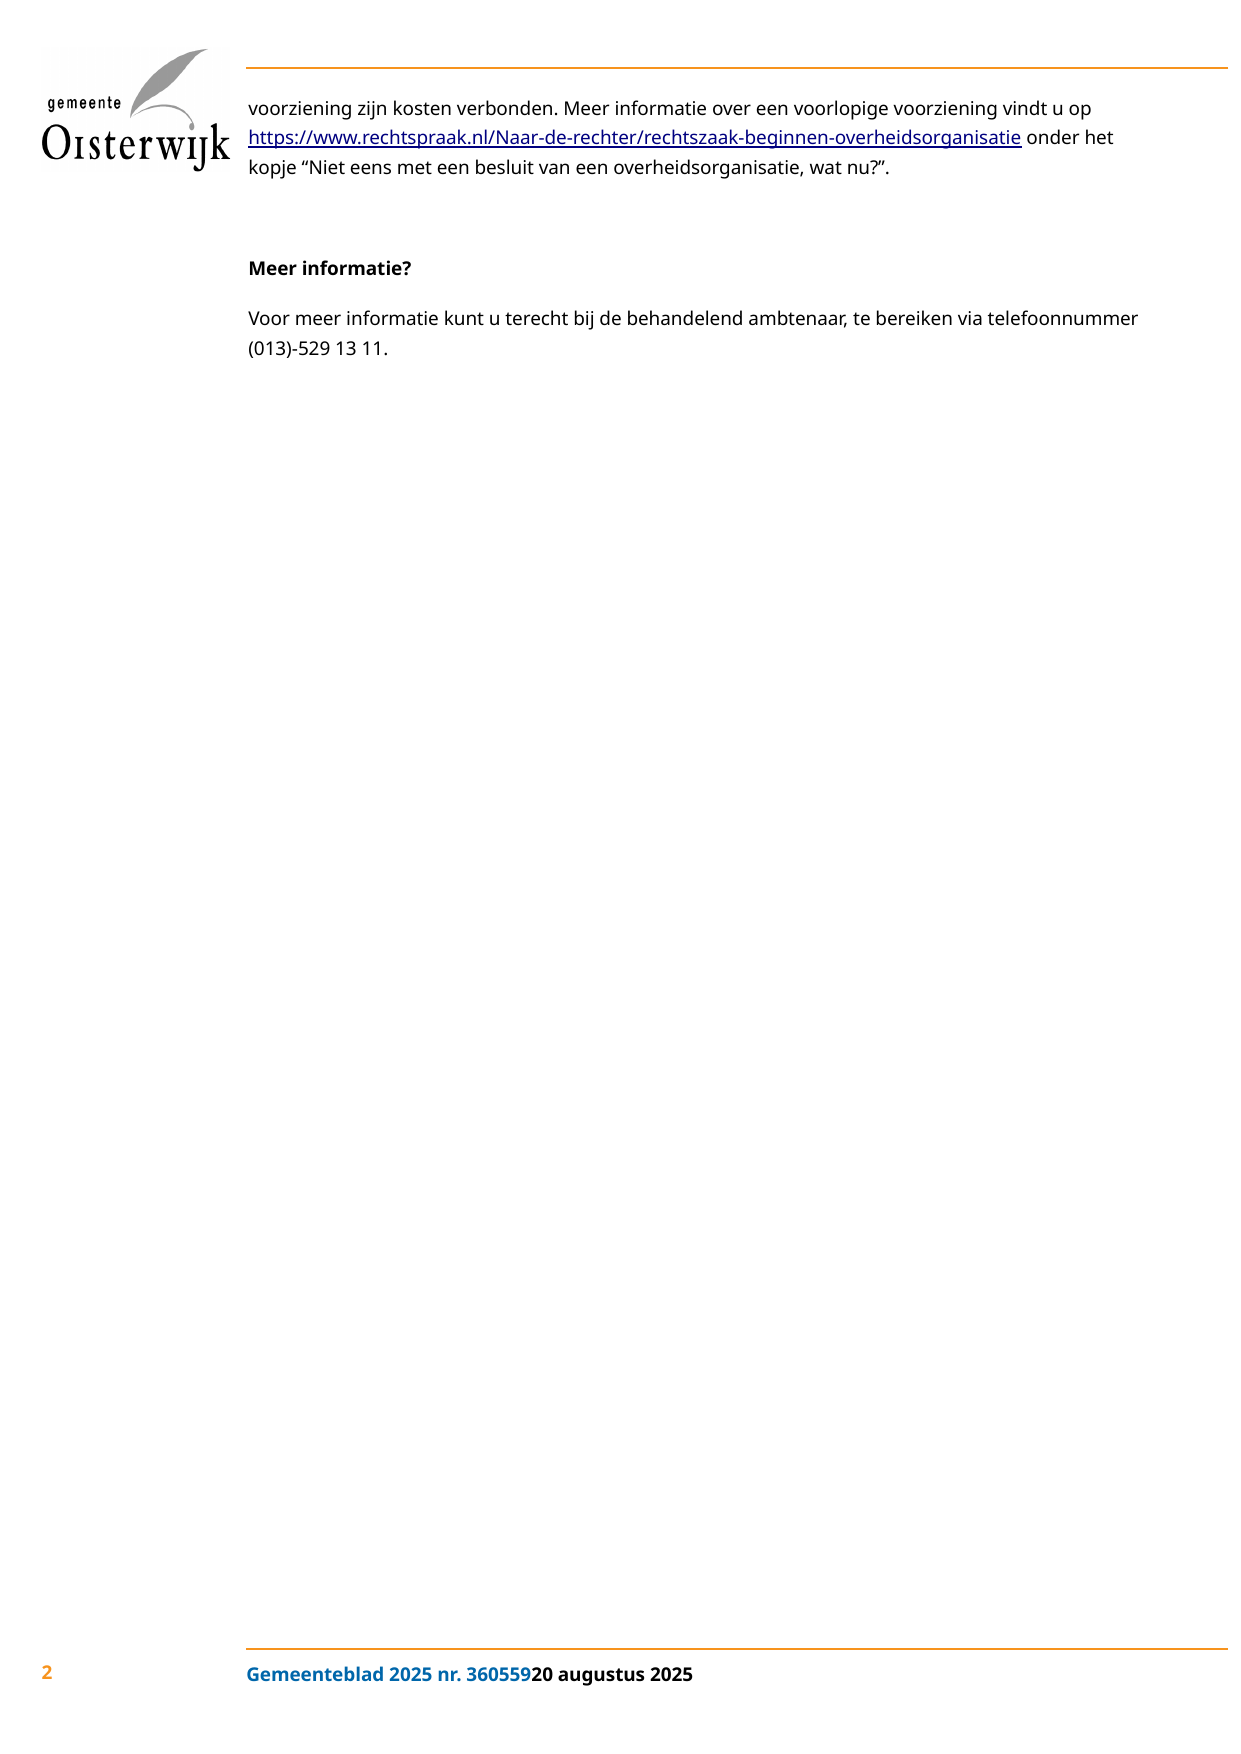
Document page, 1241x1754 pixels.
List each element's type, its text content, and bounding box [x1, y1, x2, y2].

text Meer informatie? [248, 255, 1152, 281]
picture [41, 47, 231, 172]
text Voor meer informatie kunt u terecht bij de behandelend ambtenaar, te bereiken via telefoonnummer (013)-529 13 11. [248, 305, 1152, 361]
text voorziening zijn kosten verbonden. Meer informatie over een voorlopige voorziening vindt u op https://www.rechtspraak.nl/Naar-de-rechter/rechtszaak-beginnen-overheidsorganisatie onder het kopje “Niet eens met een besluit van een overheidsorganisatie, wat nu?”. [248, 95, 1152, 180]
